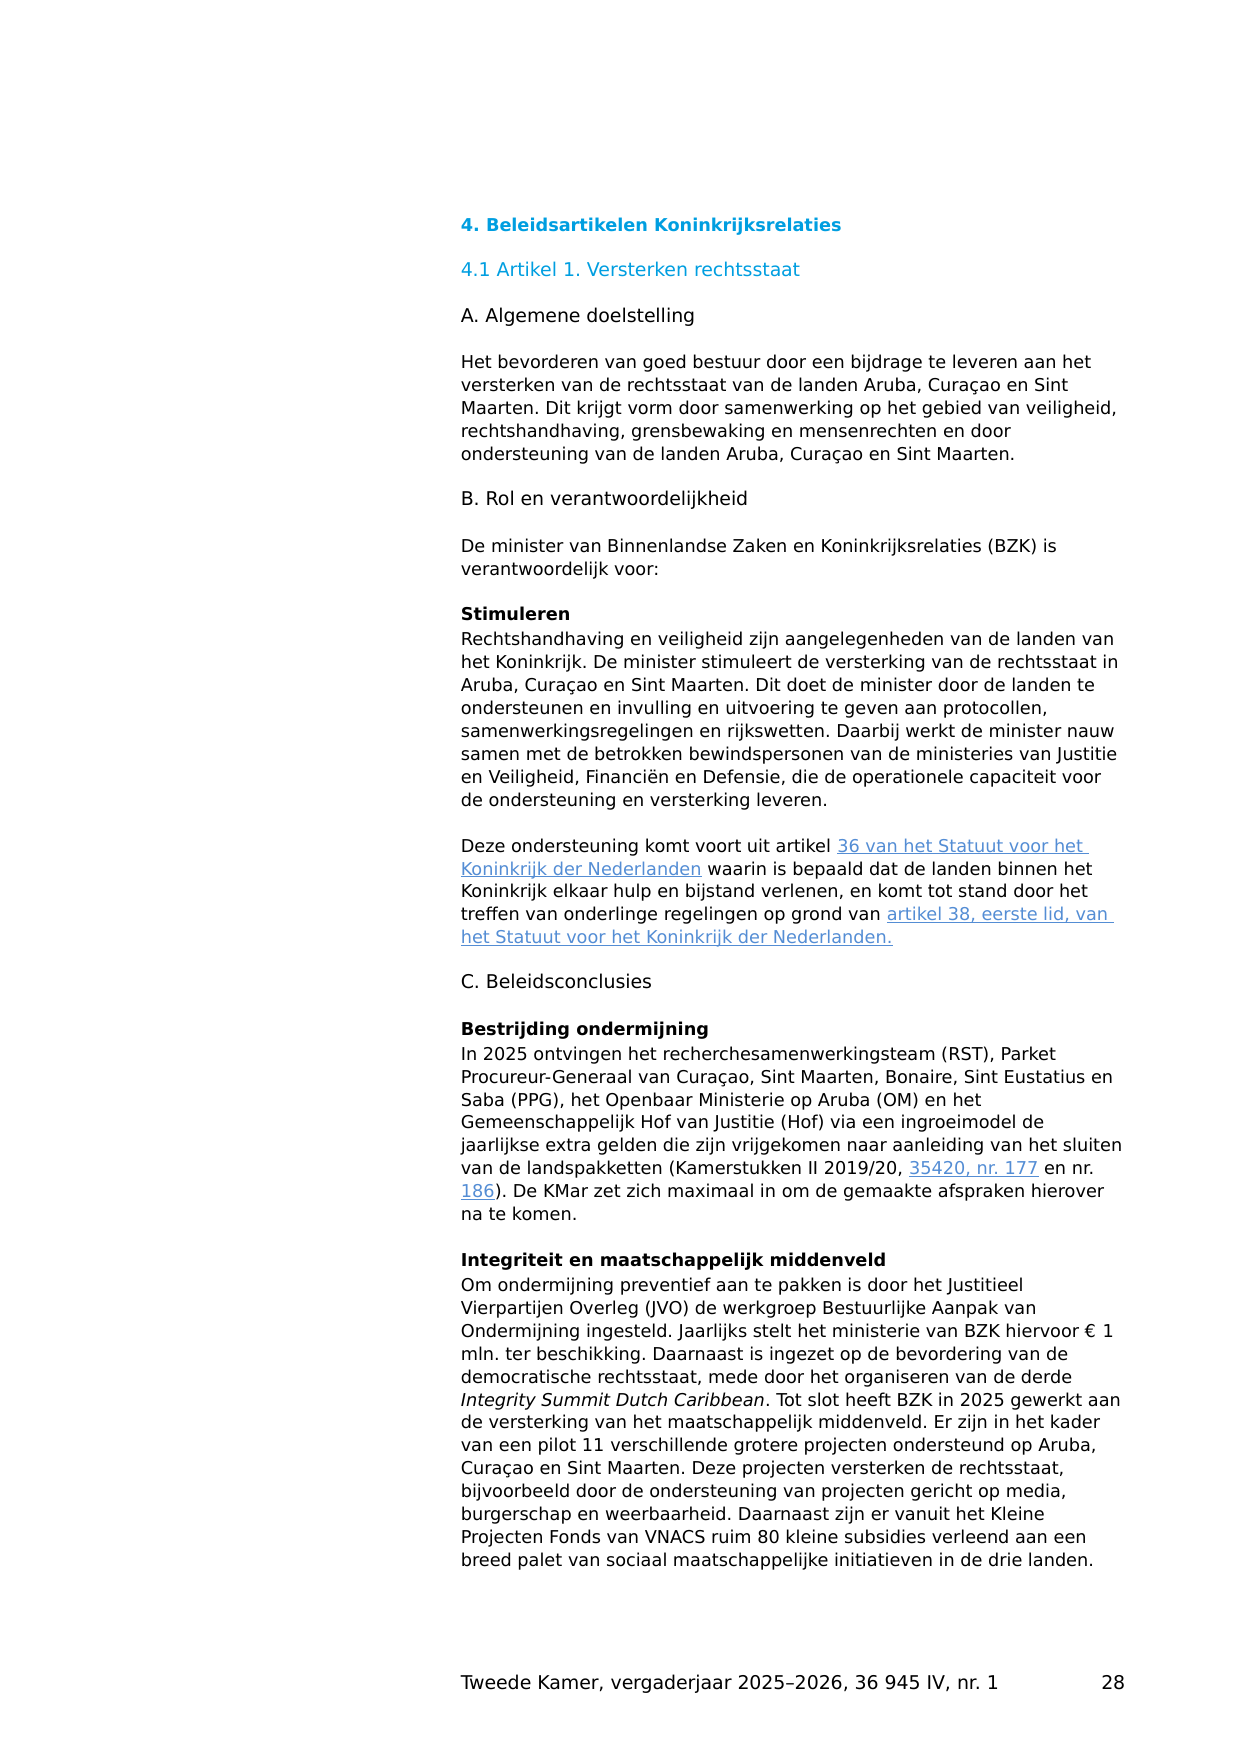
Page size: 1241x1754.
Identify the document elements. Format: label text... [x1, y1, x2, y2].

text De minister van Binnenlandse Zaken en Koninkrijksrelaties (BZK) is verantwoordelijk voor: [461, 534, 1125, 579]
title A. Algemene doelstelling [461, 305, 1125, 327]
text Het bevorderen van goed bestuur door een bijdrage te leveren aan het versterken van de rechtsstaat van de landen Aruba, Curaçao en Sint Maarten. Dit krijgt vorm door samenwerking op het gebied van veiligheid, rechtshandhaving, grensbewaking en mensenrechten en door ondersteuning van de landen Aruba, Curaçao en Sint Maarten. [461, 351, 1125, 465]
text Stimuleren [461, 602, 1125, 625]
title C. Beleidsconclusies [461, 971, 1125, 993]
title 4. Beleidsartikelen Koninkrijksrelaties [461, 213, 1125, 236]
text Om ondermijning preventief aan te pakken is door het Justitieel Vierpartijen Overleg (JVO) de werkgroep Bestuurlijke Aanpak van Ondermijning ingesteld. Jaarlijks stelt het ministerie van BZK hiervoor € 1 mln. ter beschikking. Daarnaast is ingezet op de bevordering van de democratische rechtsstaat, mede door het organiseren van de derde Integrity Summit Dutch Caribbean. Tot slot heeft BZK in 2025 gewerkt aan de versterking van het maatschappelijk middenveld. Er zijn in het kader van een pilot 11 verschillende grotere projecten ondersteund op Aruba, Curaçao en Sint Maarten. Deze projecten versterken de rechtsstaat, bijvoorbeeld door de ondersteuning van projecten gericht op media, burgerschap en weerbaarheid. Daarnaast zijn er vanuit het Kleine Projecten Fonds van VNACS ruim 80 kleine subsidies verleend aan een breed palet van sociaal maatschappelijke initiatieven in de drie landen. [461, 1273, 1125, 1571]
text Rechtshandhaving en veiligheid zijn aangelegenheden van de landen van het Koninkrijk. De minister stimuleert de versterking van de rechtsstaat in Aruba, Curaçao en Sint Maarten. Dit doet de minister door de landen te ondersteunen en invulling en uitvoering te geven aan protocollen, samenwerkingsregelingen en rijkswetten. Daarbij werkt de minister nauw samen met de betrokken bewindspersonen van de ministeries van Justitie en Veiligheid, Financiën en Defensie, die de operationele capaciteit voor de ondersteuning en versterking leveren. [461, 627, 1125, 811]
text Integriteit en maatschappelijk middenveld [461, 1248, 1125, 1271]
text Deze ondersteuning komt voort uit artikel 36 van het Statuut voor het Koninkrijk der Nederlanden waarin is bepaald dat de landen binnen het Koninkrijk elkaar hulp en bijstand verlenen, en komt tot stand door het treffen van onderlinge regelingen op grond van artikel 38, eerste lid, van het Statuut voor het Koninkrijk der Nederlanden. [461, 834, 1125, 948]
title B. Rol en verantwoordelijkheid [461, 488, 1125, 510]
title 4.1 Artikel 1. Versterken rechtsstaat [461, 259, 1125, 281]
text In 2025 ontvingen het recherchesamenwerkingsteam (RST), Parket Procureur-Generaal van Curaçao, Sint Maarten, Bonaire, Sint Eustatius en Saba (PPG), het Openbaar Ministerie op Aruba (OM) en het Gemeenschappelijk Hof van Justitie (Hof) via een ingroeimodel de jaarlijkse extra gelden die zijn vrijgekomen naar aanleiding van het sluiten van de landspakketten (Kamerstukken II 2019/20, 35420, nr. 177 en nr. 186). De KMar zet zich maximaal in om de gemaakte afspraken hierover na te komen. [461, 1042, 1125, 1225]
text Bestrijding ondermijning [461, 1017, 1125, 1040]
